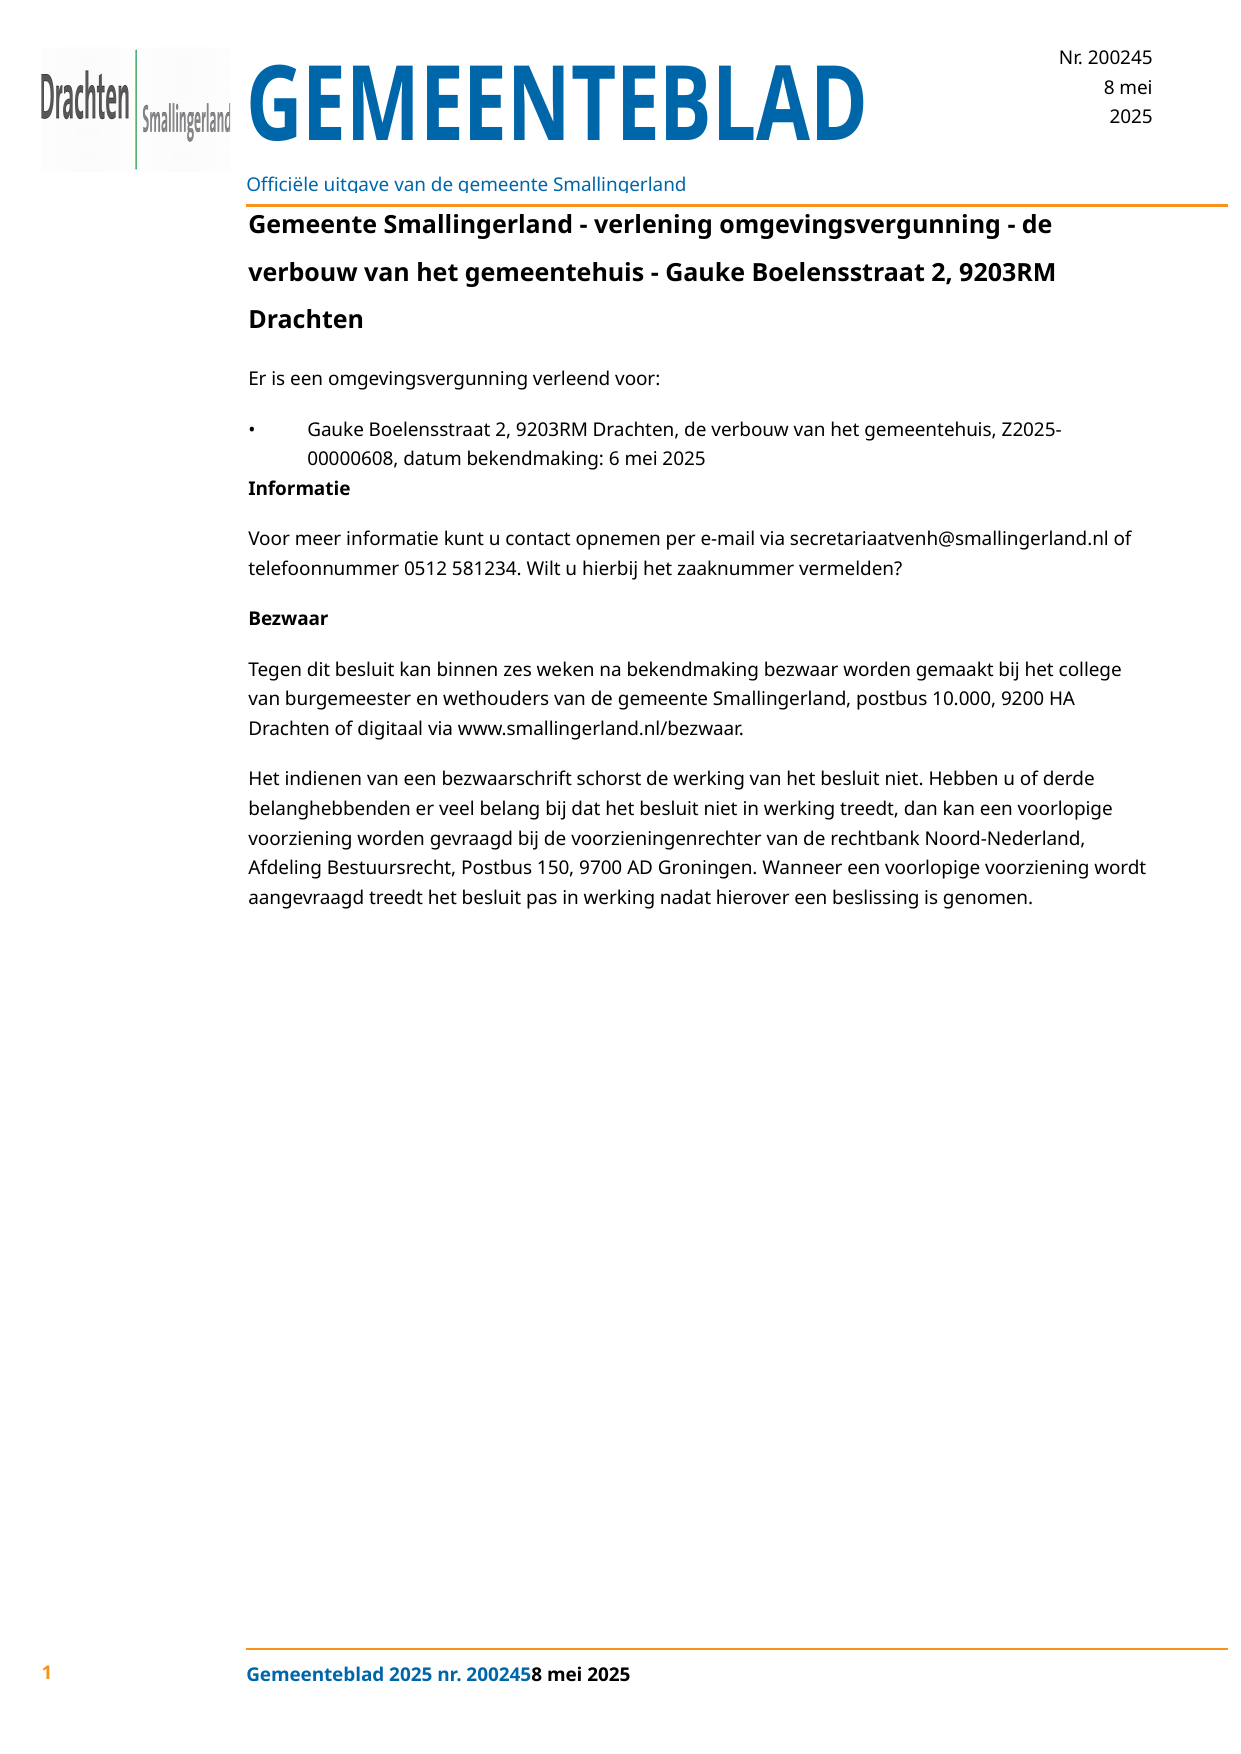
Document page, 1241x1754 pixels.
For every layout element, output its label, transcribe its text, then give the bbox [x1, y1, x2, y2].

text Er is een omgevingsvergunning verleend voor: [248, 366, 1152, 391]
text Voor meer informatie kunt u contact opnemen per e-mail via secretariaatvenh@smallingerland.nl of telefoonnummer 0512 581234. Wilt u hierbij het zaaknummer vermelden? [248, 526, 1152, 581]
text Gemeente Smallingerland - verlening omgevingsvergunning - de verbouw van het gemeentehuis - Gauke Boelensstraat 2, 9203RM Drachten [248, 207, 1152, 336]
text Informatie [248, 475, 1152, 501]
picture [41, 47, 231, 172]
list Gauke Boelensstraat 2, 9203RM Drachten, de verbouw van het gemeentehuis, Z2025-00000608, datum bekendmaking: 6 mei 2025 [248, 416, 1152, 471]
text Het indienen van een bezwaarschrift schorst de werking van het besluit niet. Hebben u of derde belanghebbenden er veel belang bij dat het besluit niet in werking treedt, dan kan een voorlopige voorziening worden gevraagd bij de voorzieningenrechter van de rechtbank Noord-Nederland, Afdeling Bestuursrecht, Postbus 150, 9700 AD Groningen. Wanneer een voorlopige voorziening wordt aangevraagd treedt het besluit pas in werking nadat hierover een beslissing is genomen. [248, 766, 1152, 909]
text Tegen dit besluit kan binnen zes weken na bekendmaking bezwaar worden gemaakt bij het college van burgemeester en wethouders van de gemeente Smallingerland, postbus 10.000, 9200 HA Drachten of digitaal via www.smallingerland.nl/bezwaar. [248, 656, 1152, 741]
text Bezwaar [248, 606, 1152, 631]
